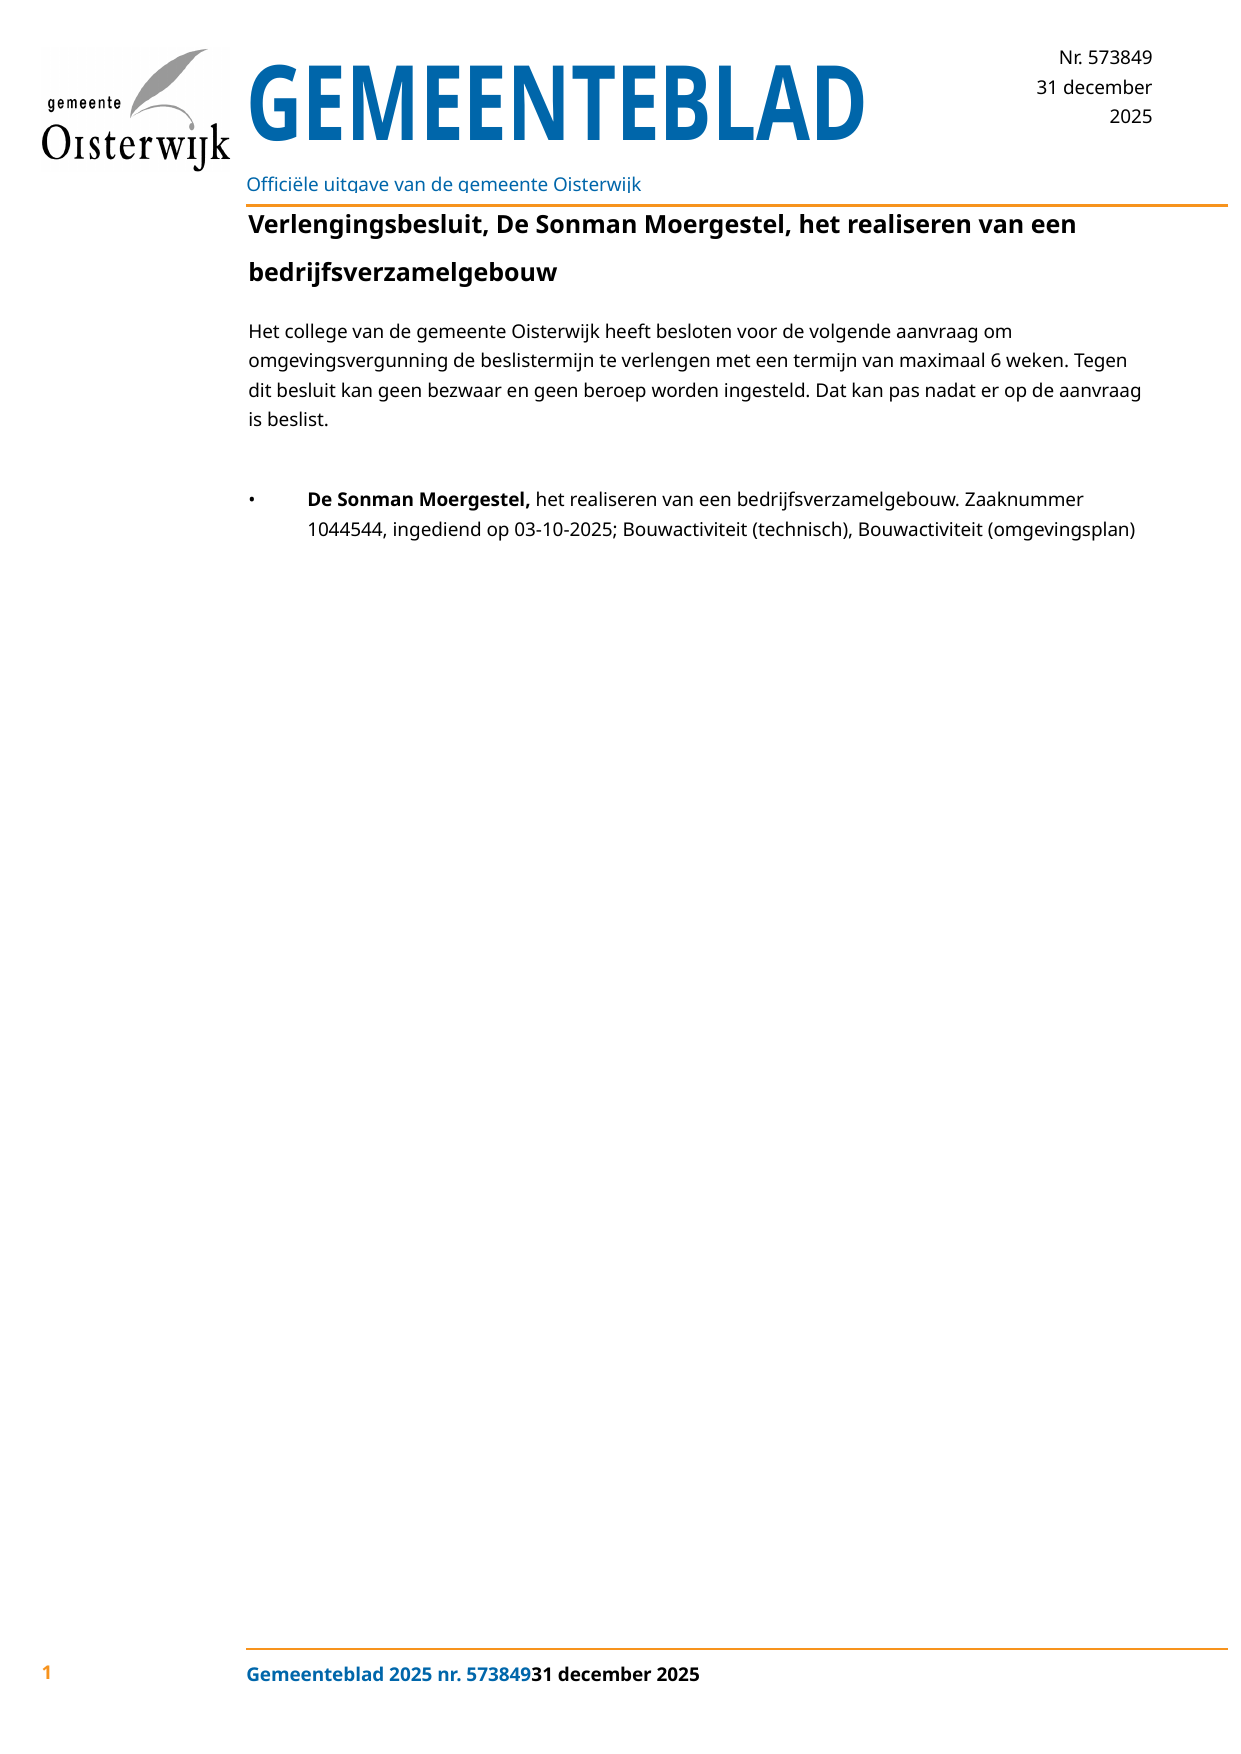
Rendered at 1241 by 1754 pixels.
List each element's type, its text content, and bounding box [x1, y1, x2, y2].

picture [41, 47, 231, 172]
list De Sonman Moergestel, het realiseren van een bedrijfsverzamelgebouw. Zaaknummer 1044544, ingediend op 03-10-2025; Bouwactiviteit (technisch), Bouwactiviteit (omgevingsplan) [248, 487, 1152, 542]
text Het college van de gemeente Oisterwijk heeft besloten voor de volgende aanvraag om omgevingsvergunning de beslistermijn te verlengen met een termijn van maximaal 6 weken. Tegen dit besluit kan geen bezwaar en geen beroep worden ingesteld. Dat kan pas nadat er op de aanvraag is beslist. [248, 318, 1152, 432]
text Verlengingsbesluit, De Sonman Moergestel, het realiseren van een bedrijfsverzamelgebouw [248, 207, 1152, 288]
